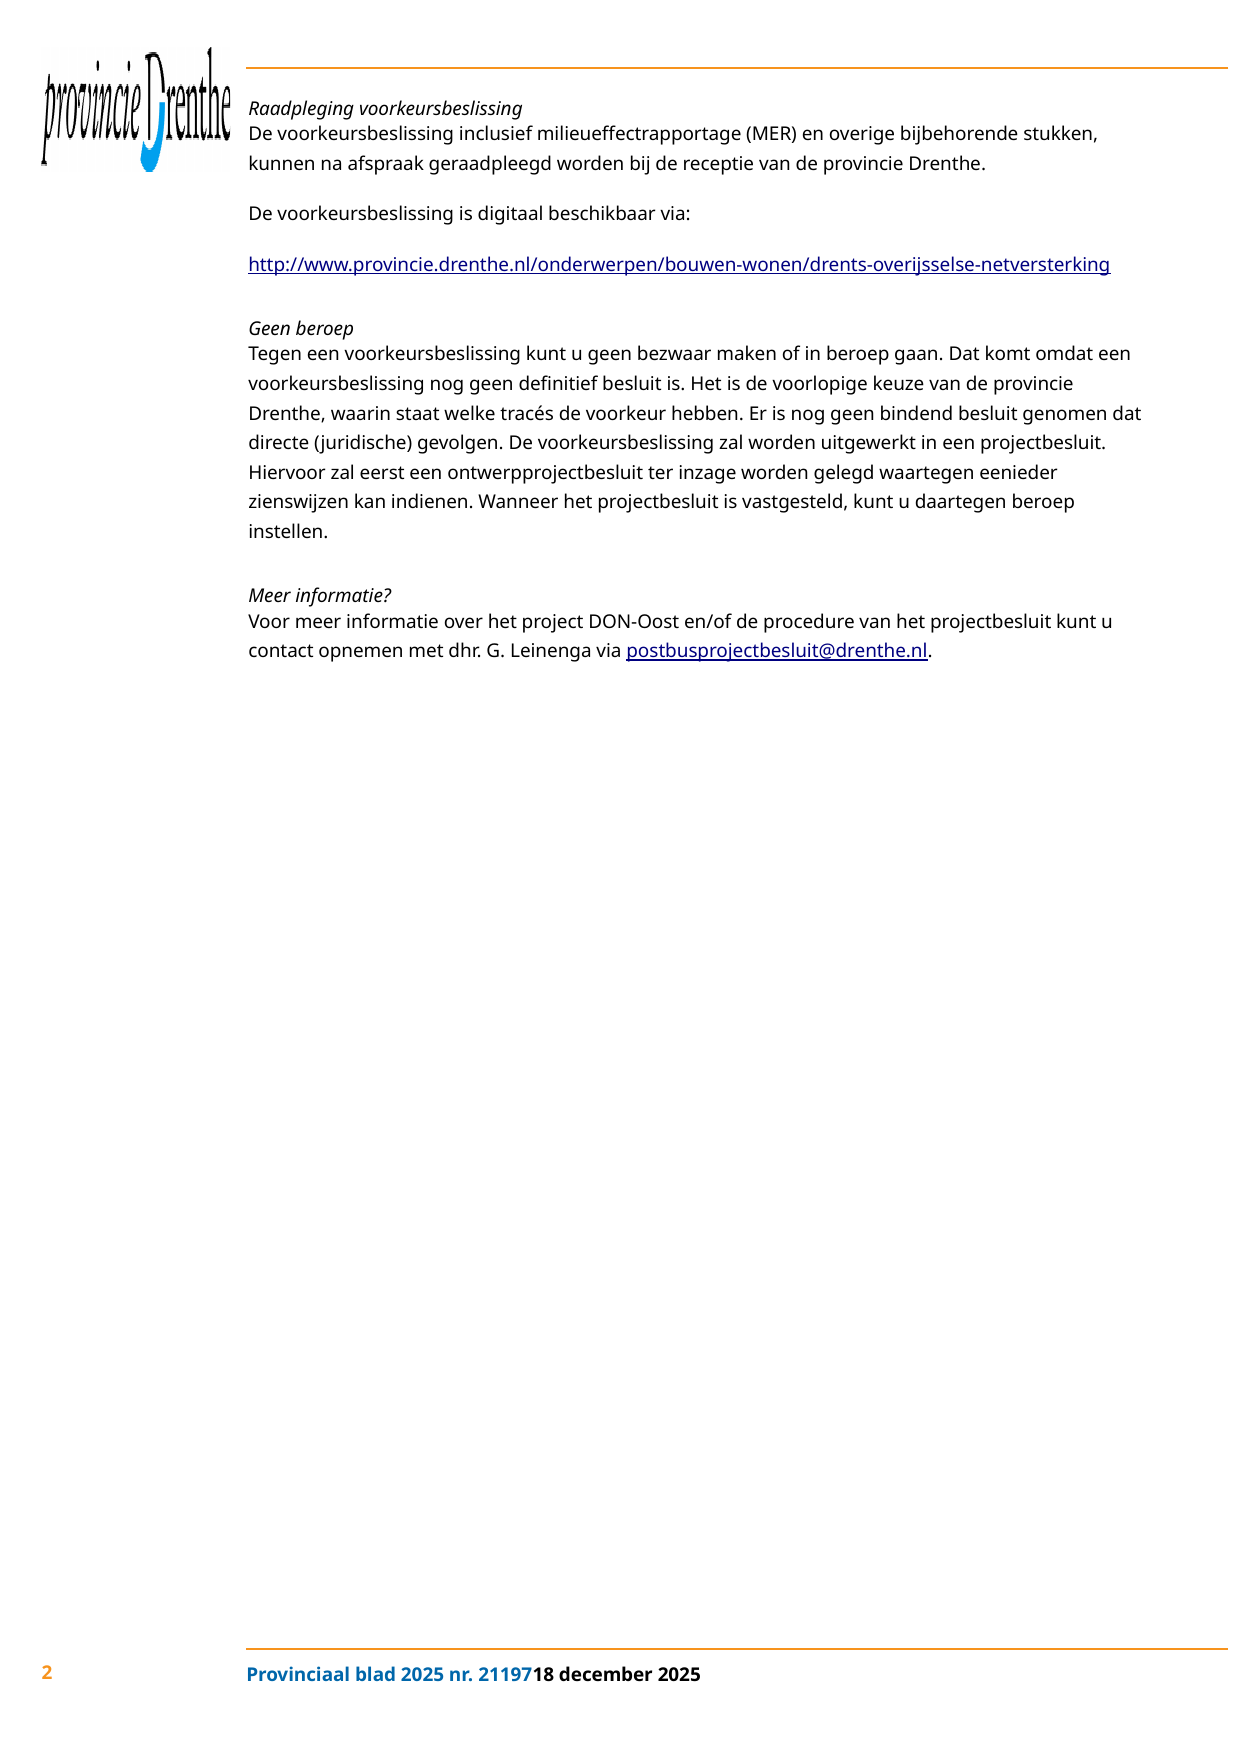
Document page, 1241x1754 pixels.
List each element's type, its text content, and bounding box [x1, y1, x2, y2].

picture [41, 47, 231, 172]
text Geen beroep [248, 315, 1152, 341]
text De voorkeursbeslissing is digitaal beschikbaar via: [248, 201, 1152, 226]
text Tegen een voorkeursbeslissing kunt u geen bezwaar maken of in beroep gaan. Dat komt omdat een voorkeursbeslissing nog geen definitief besluit is. Het is de voorlopige keuze van de provincie Drenthe, waarin staat welke tracés de voorkeur hebben. Er is nog geen bindend besluit genomen dat directe (juridische) gevolgen. De voorkeursbeslissing zal worden uitgewerkt in een projectbesluit. Hiervoor zal eerst een ontwerpprojectbesluit ter inzage worden gelegd waartegen eenieder zienswijzen kan indienen. Wanneer het projectbesluit is vastgesteld, kunt u daartegen beroep instellen. [248, 341, 1152, 544]
text http://www.provincie.drenthe.nl/onderwerpen/bouwen-wonen/drents-overijsselse-netversterking [248, 251, 1152, 277]
text Meer informatie? [248, 582, 1152, 608]
text De voorkeursbeslissing inclusief milieueffectrapportage (MER) en overige bijbehorende stukken, kunnen na afspraak geraadpleegd worden bij de receptie van de provincie Drenthe. [248, 121, 1152, 176]
text Voor meer informatie over het project DON-Oost en/of de procedure van het projectbesluit kunt u contact opnemen met dhr. G. Leinenga via postbusprojectbesluit@drenthe.nl. [248, 608, 1152, 663]
text Raadpleging voorkeursbeslissing [248, 95, 1152, 121]
